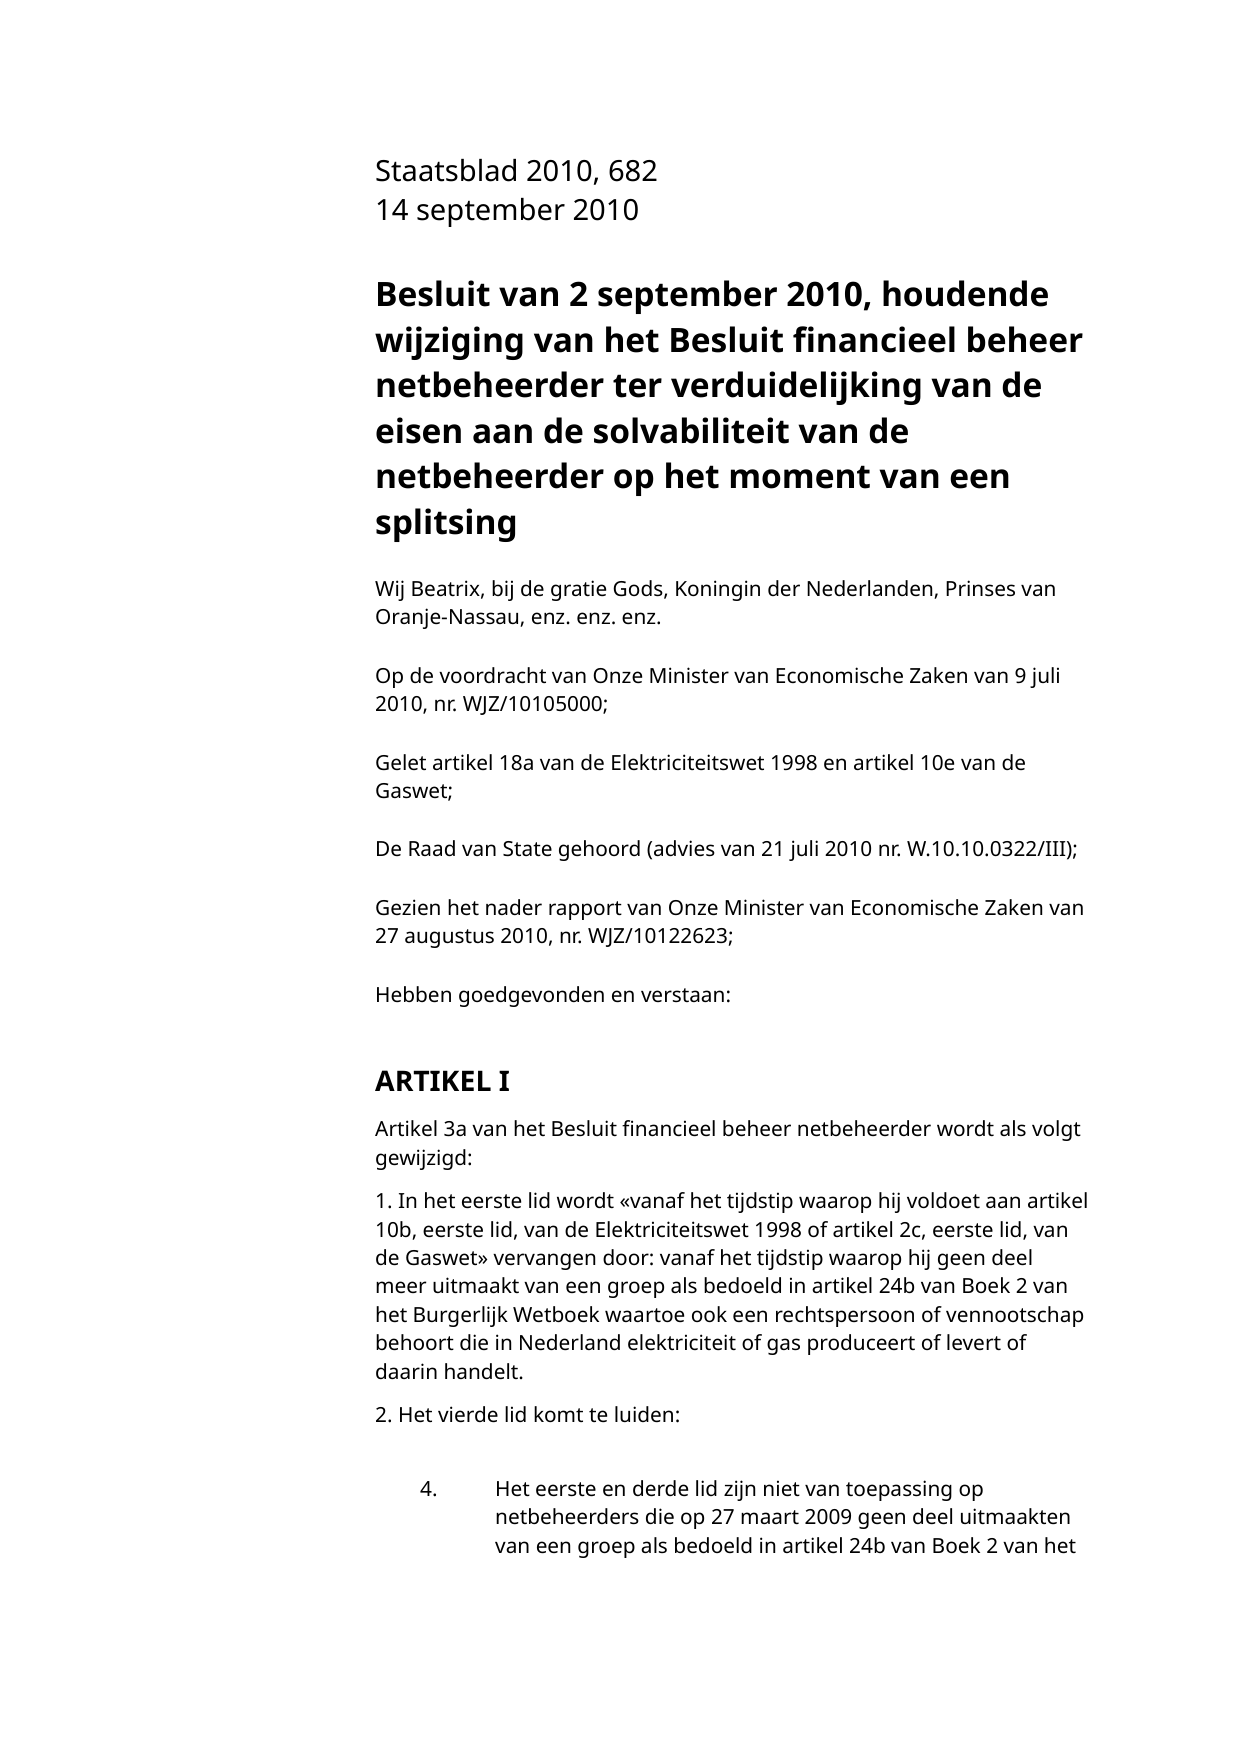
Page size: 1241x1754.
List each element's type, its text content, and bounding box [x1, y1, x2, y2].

subtitle Besluit van 2 september 2010, houdende wijziging van het Besluit financieel beheer netbeheerder ter verduidelijking van de eisen aan de solvabiliteit van de netbeheerder op het moment van een splitsing [375, 271, 1090, 544]
subtitle ARTIKEL I [375, 1061, 1090, 1099]
list Het eerste en derde lid zijn niet van toepassing op netbeheerders die op 27 maart 2009 geen deel uitmaakten van een groep als bedoeld in artikel 24b van Boek 2 van het [420, 1474, 1090, 1559]
text 1. In het eerste lid wordt «vanaf het tijdstip waarop hij voldoet aan artikel 10b, eerste lid, van de Elektriciteitswet 1998 of artikel 2c, eerste lid, van de Gaswet» vervangen door: vanaf het tijdstip waarop hij geen deel meer uitmaakt van een groep als bedoeld in artikel 24b van Boek 2 van het Burgerlijk Wetboek waartoe ook een rechtspersoon of vennootschap behoort die in Nederland elektriciteit of gas produceert of levert of daarin handelt. [375, 1186, 1090, 1385]
text Hebben goedgevonden en verstaan: [375, 980, 1090, 1008]
text Gezien het nader rapport van Onze Minister van Economische Zaken van 27 augustus 2010, nr. WJZ/10122623; [375, 893, 1090, 950]
text Gelet artikel 18a van de Elektriciteitswet 1998 en artikel 10e van de Gaswet; [375, 748, 1090, 804]
text Staatsblad 2010, 682 [375, 150, 1090, 190]
text Wij Beatrix, bij de gratie Gods, Koningin der Nederlanden, Prinses van Oranje-Nassau, enz. enz. enz. [375, 574, 1090, 631]
text 2. Het vierde lid komt te luiden: [375, 1400, 1090, 1429]
text Op de voordracht van Onze Minister van Economische Zaken van 9 juli 2010, nr. WJZ/10105000; [375, 661, 1090, 718]
text Artikel 3a van het Besluit financieel beheer netbeheerder wordt als volgt gewijzigd: [375, 1114, 1090, 1171]
text 14 september 2010 [375, 190, 1090, 229]
text De Raad van State gehoord (advies van 21 juli 2010 nr. W.10.10.0322/III); [375, 834, 1090, 863]
